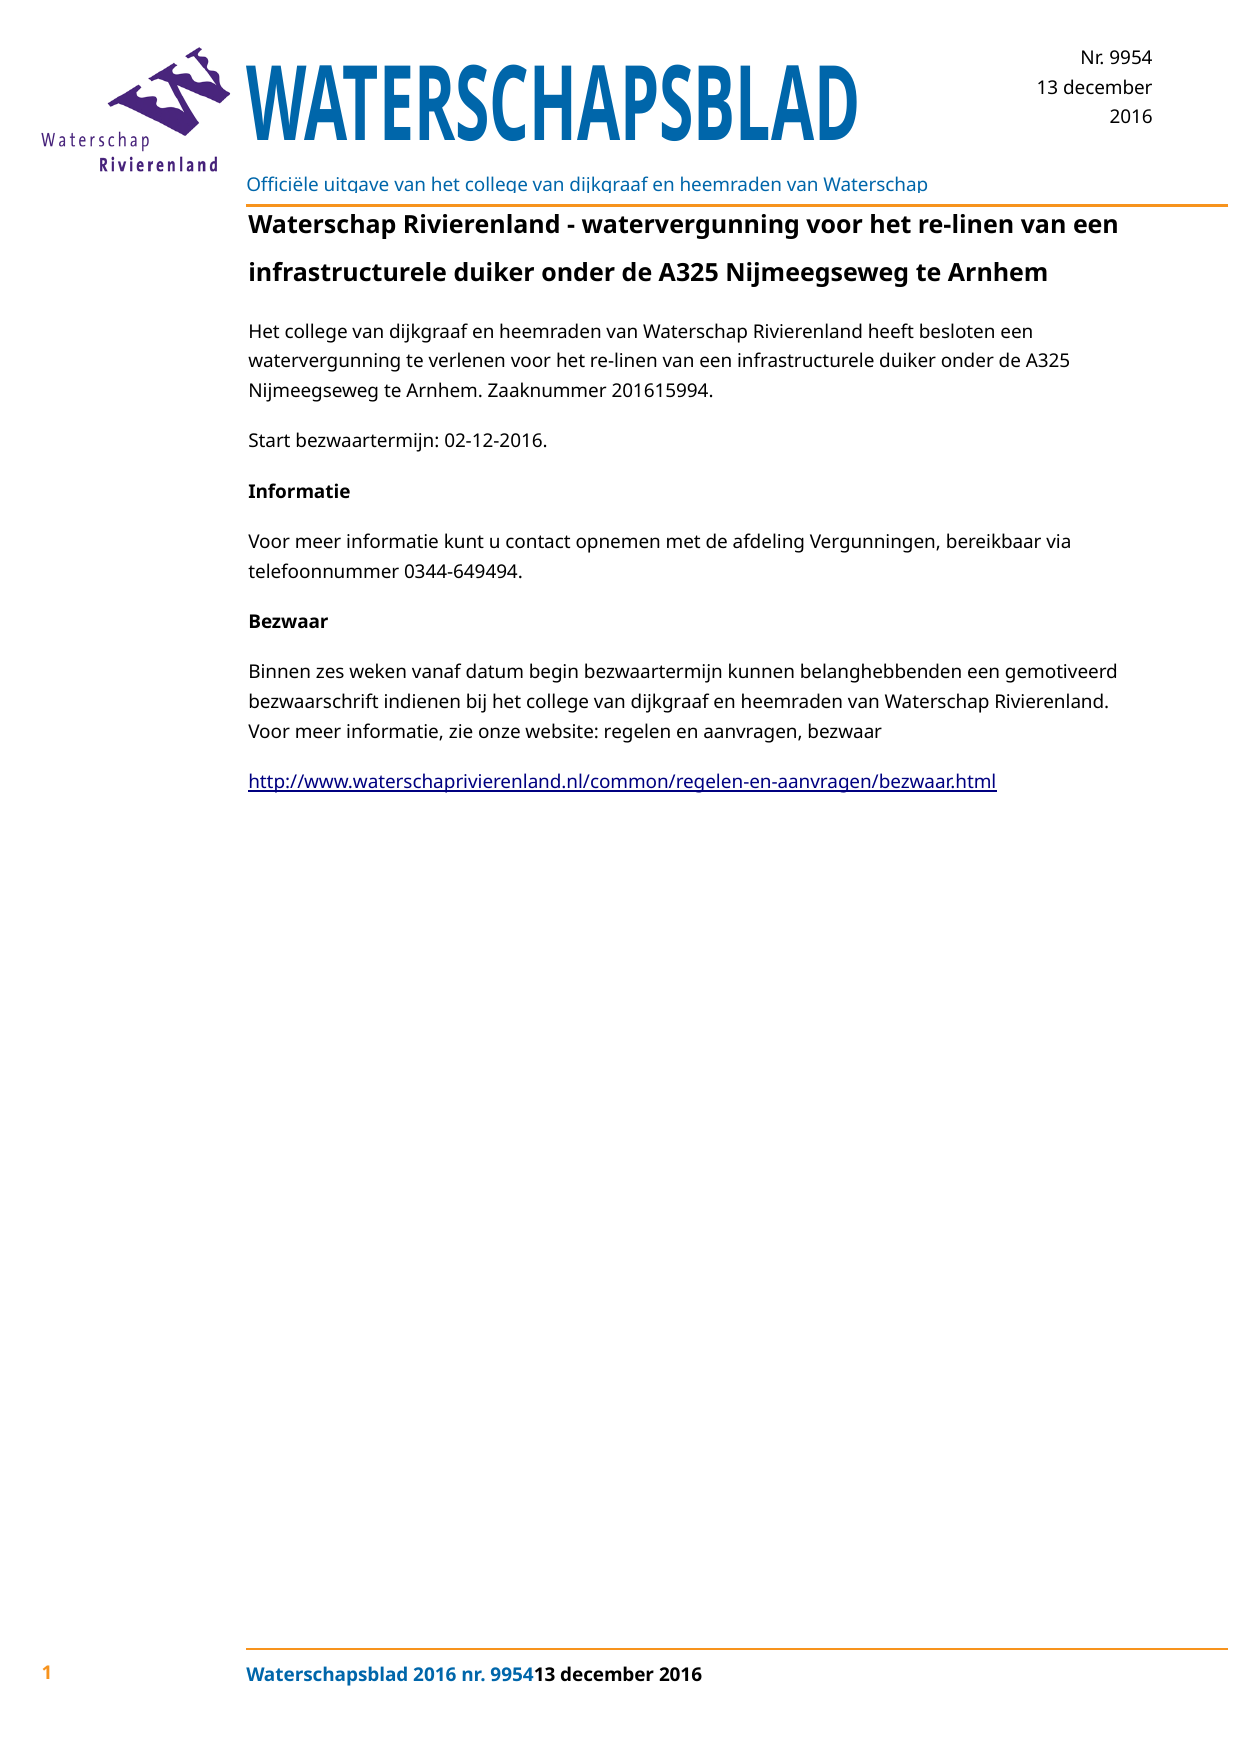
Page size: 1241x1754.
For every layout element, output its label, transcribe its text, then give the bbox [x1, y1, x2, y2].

text Voor meer informatie kunt u contact opnemen met de afdeling Vergunningen, bereikbaar via telefoonnummer 0344-649494. [248, 528, 1152, 584]
text Start bezwaartermijn: 02-12-2016. [248, 427, 1152, 453]
text Informatie [248, 478, 1152, 504]
text Het college van dijkgraaf en heemraden van Waterschap Rivierenland heeft besloten een watervergunning te verlenen voor het re-linen van een infrastructurele duiker onder de A325 Nijmeegseweg te Arnhem. Zaaknummer 201615994. [248, 318, 1152, 403]
text Bezwaar [248, 608, 1152, 634]
text http://www.waterschaprivierenland.nl/common/regelen-en-aanvragen/bezwaar.html [248, 768, 1152, 794]
text Waterschap Rivierenland - watervergunning voor het re-linen van een infrastructurele duiker onder de A325 Nijmeegseweg te Arnhem [248, 207, 1152, 288]
text Binnen zes weken vanaf datum begin bezwaartermijn kunnen belanghebbenden een gemotiveerd bezwaarschrift indienen bij het college van dijkgraaf en heemraden van Waterschap Rivierenland. Voor meer informatie, zie onze website: regelen en aanvragen, bezwaar [248, 659, 1152, 744]
picture [41, 47, 231, 172]
